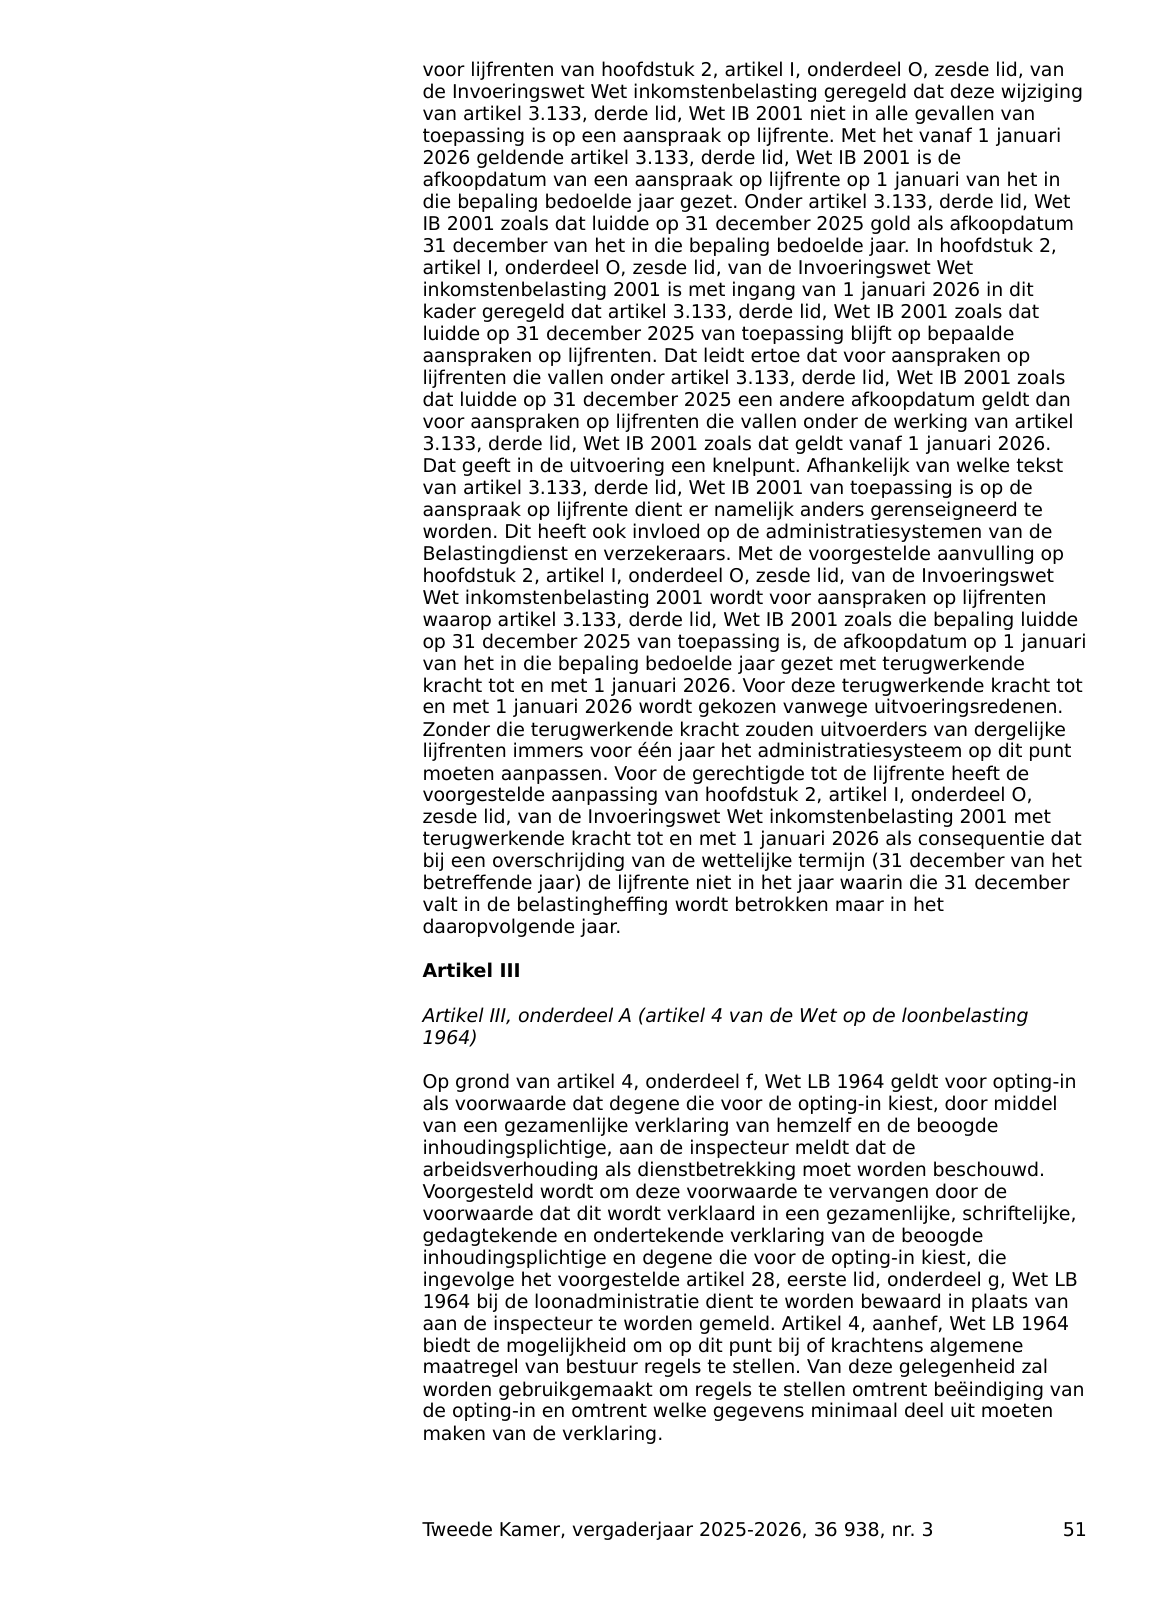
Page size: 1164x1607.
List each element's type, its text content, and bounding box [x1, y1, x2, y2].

subtitle Artikel III, onderdeel A (artikel 4 van de Wet op de loonbelasting 1964) [422, 1004, 1087, 1048]
text Op grond van artikel 4, onderdeel f, Wet LB 1964 geldt voor opting-in als voorwaarde dat degene die voor de opting-in kiest, door middel van een gezamenlijke verklaring van hemzelf en de beoogde inhoudingsplichtige, aan de inspecteur meldt dat de arbeidsverhouding als dienstbetrekking moet worden beschouwd. Voorgesteld wordt om deze voorwaarde te vervangen door de voorwaarde dat dit wordt verklaard in een gezamenlijke, schriftelijke, gedagtekende en ondertekende verklaring van de beoogde inhoudingsplichtige en degene die voor de opting-in kiest, die ingevolge het voorgestelde artikel 28, eerste lid, onderdeel g, Wet LB 1964 bij de loonadministratie dient te worden bewaard in plaats van aan de inspecteur te worden gemeld. Artikel 4, aanhef, Wet LB 1964 biedt de mogelijkheid om op dit punt bij of krachtens algemene maatregel van bestuur regels te stellen. Van deze gelegenheid zal worden gebruikgemaakt om regels te stellen omtrent beëindiging van de opting-in en omtrent welke gegevens minimaal deel uit moeten maken van de verklaring. [422, 1071, 1087, 1444]
text voor lijfrenten van hoofdstuk 2, artikel I, onderdeel O, zesde lid, van de Invoeringswet Wet inkomstenbelasting geregeld dat deze wijziging van artikel 3.133, derde lid, Wet IB 2001 niet in alle gevallen van toepassing is op een aanspraak op lijfrente. Met het vanaf 1 januari 2026 geldende artikel 3.133, derde lid, Wet IB 2001 is de afkoopdatum van een aanspraak op lijfrente op 1 januari van het in die bepaling bedoelde jaar gezet. Onder artikel 3.133, derde lid, Wet IB 2001 zoals dat luidde op 31 december 2025 gold als afkoopdatum 31 december van het in die bepaling bedoelde jaar. In hoofdstuk 2, artikel I, onderdeel O, zesde lid, van de Invoeringswet Wet inkomstenbelasting 2001 is met ingang van 1 januari 2026 in dit kader geregeld dat artikel 3.133, derde lid, Wet IB 2001 zoals dat luidde op 31 december 2025 van toepassing blijft op bepaalde aanspraken op lijfrenten. Dat leidt ertoe dat voor aanspraken op lijfrenten die vallen onder artikel 3.133, derde lid, Wet IB 2001 zoals dat luidde op 31 december 2025 een andere afkoopdatum geldt dan voor aanspraken op lijfrenten die vallen onder de werking van artikel 3.133, derde lid, Wet IB 2001 zoals dat geldt vanaf 1 januari 2026. Dat geeft in de uitvoering een knelpunt. Afhankelijk van welke tekst van artikel 3.133, derde lid, Wet IB 2001 van toepassing is op de aanspraak op lijfrente dient er namelijk anders gerenseigneerd te worden. Dit heeft ook invloed op de administratiesystemen van de Belastingdienst en verzekeraars. Met de voorgestelde aanvulling op hoofdstuk 2, artikel I, onderdeel O, zesde lid, van de Invoeringswet Wet inkomstenbelasting 2001 wordt voor aanspraken op lijfrenten waarop artikel 3.133, derde lid, Wet IB 2001 zoals die bepaling luidde op 31 december 2025 van toepassing is, de afkoopdatum op 1 januari van het in die bepaling bedoelde jaar gezet met terugwerkende kracht tot en met 1 januari 2026. Voor deze terugwerkende kracht tot en met 1 januari 2026 wordt gekozen vanwege uitvoeringsredenen. Zonder die terugwerkende kracht zouden uitvoerders van dergelijke lijfrenten immers voor één jaar het administratiesysteem op dit punt moeten aanpassen. Voor de gerechtigde tot de lijfrente heeft de voorgestelde aanpassing van hoofdstuk 2, artikel I, onderdeel O, zesde lid, van de Invoeringswet Wet inkomstenbelasting 2001 met terugwerkende kracht tot en met 1 januari 2026 als consequentie dat bij een overschrijding van de wettelijke termijn (31 december van het betreffende jaar) de lijfrente niet in het jaar waarin die 31 december valt in de belastingheffing wordt betrokken maar in het daaropvolgende jaar. [422, 59, 1087, 938]
subtitle Artikel III [422, 960, 1087, 982]
